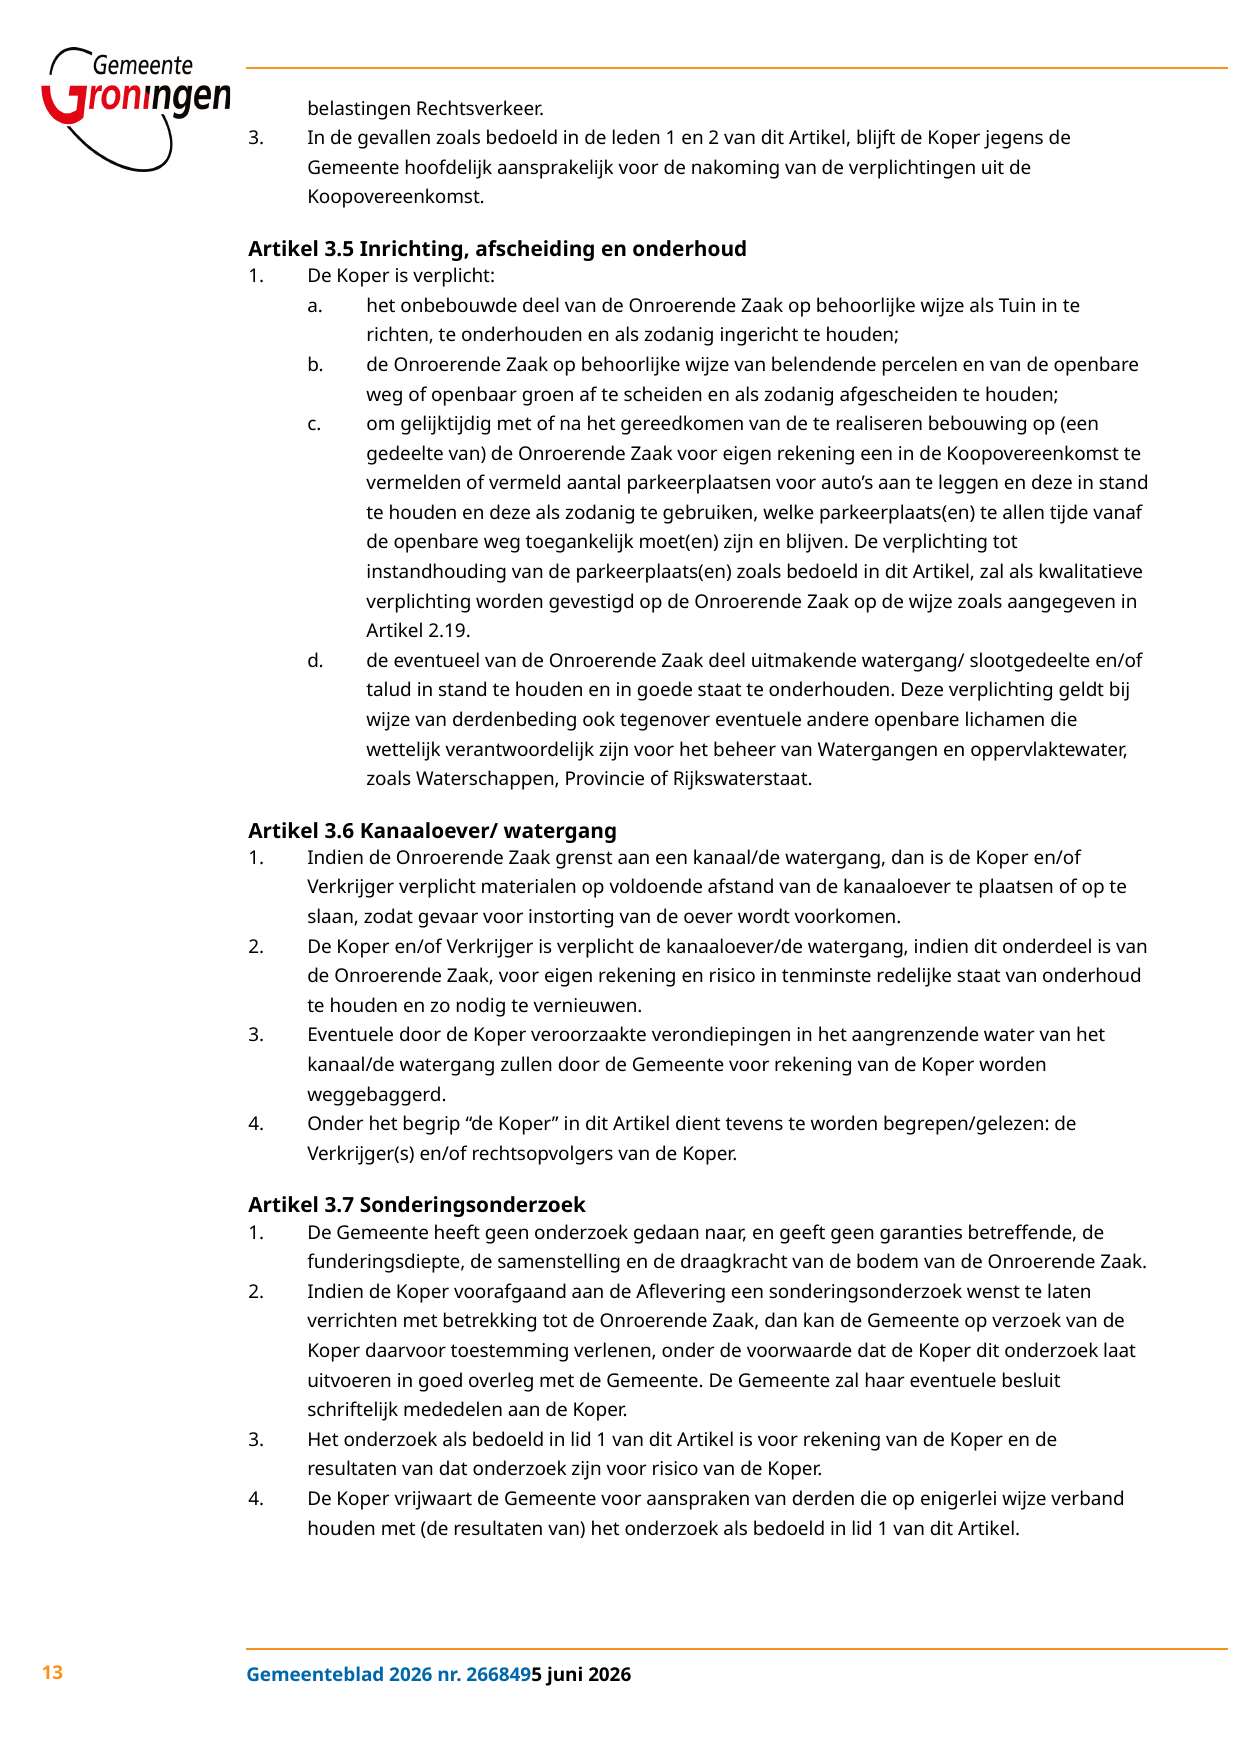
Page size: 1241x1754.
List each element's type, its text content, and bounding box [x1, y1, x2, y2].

list Indien de Koper voorafgaand aan de Aflevering een sonderingsonderzoek wenst te laten verrichten met betrekking tot de Onroerende Zaak, dan kan de Gemeente op verzoek van de Koper daarvoor toestemming verlenen, onder de voorwaarde dat de Koper dit onderzoek laat uitvoeren in goed overleg met de Gemeente. De Gemeente zal haar eventuele besluit schriftelijk mededelen aan de Koper. [248, 1278, 1152, 1422]
list Eventuele door de Koper veroorzaakte verondiepingen in het aangrenzende water van het kanaal/de watergang zullen door de Gemeente voor rekening van de Koper worden weggebaggerd. [248, 1022, 1152, 1107]
list Het onderzoek als bedoeld in lid 1 van dit Artikel is voor rekening van de Koper en de resultaten van dat onderzoek zijn voor risico van de Koper. [248, 1426, 1152, 1481]
list De Koper is verplicht: [248, 262, 1152, 288]
list het onbebouwde deel van de Onroerende Zaak op behoorlijke wijze als Tuin in te richten, te onderhouden en als zodanig ingericht te houden; [307, 292, 1152, 347]
list Indien de Onroerende Zaak grenst aan een kanaal/de watergang, dan is de Koper en/of Verkrijger verplicht materialen op voldoende afstand van de kanaaloever te plaatsen of op te slaan, zodat gevaar voor instorting van de oever wordt voorkomen. [248, 844, 1152, 929]
list de Onroerende Zaak op behoorlijke wijze van belendende percelen en van de openbare weg of openbaar groen af te scheiden en als zodanig afgescheiden te houden; [307, 351, 1152, 406]
list de eventueel van de Onroerende Zaak deel uitmakende watergang/ slootgedeelte en/of talud in stand te houden en in goede staat te onderhouden. Deze verplichting geldt bij wijze van derdenbeding ook tegenover eventuele andere openbare lichamen die wettelijk verantwoordelijk zijn voor het beheer van Watergangen en oppervlaktewater, zoals Waterschappen, Provincie of Rijkswaterstaat. [307, 647, 1152, 791]
text Artikel 3.6 Kanaaloever/ watergang [248, 816, 1152, 844]
list De Gemeente heeft geen onderzoek gedaan naar, en geeft geen garanties betreffende, de funderingsdiepte, de samenstelling en de draagkracht van de bodem van de Onroerende Zaak. [248, 1219, 1152, 1274]
list belastingen Rechtsverkeer. [248, 95, 1152, 121]
list om gelijktijdig met of na het gereedkomen van de te realiseren bebouwing op (een gedeelte van) de Onroerende Zaak voor eigen rekening een in de Koopovereenkomst te vermelden of vermeld aantal parkeerplaatsen voor auto’s aan te leggen en deze in stand te houden en deze als zodanig te gebruiken, welke parkeerplaats(en) te allen tijde vanaf de openbare weg toegankelijk moet(en) zijn en blijven. De verplichting tot instandhouding van de parkeerplaats(en) zoals bedoeld in dit Artikel, zal als kwalitatieve verplichting worden gevestigd op de Onroerende Zaak op de wijze zoals aangegeven in Artikel 2.19. [307, 410, 1152, 643]
picture [41, 47, 231, 172]
list Onder het begrip “de Koper” in dit Artikel dient tevens te worden begrepen/gelezen: de Verkrijger(s) en/of rechtsopvolgers van de Koper. [248, 1110, 1152, 1166]
list In de gevallen zoals bedoeld in de leden 1 en 2 van dit Artikel, blijft de Koper jegens de Gemeente hoofdelijk aansprakelijk voor de nakoming van de verplichtingen uit de Koopovereenkomst. [248, 124, 1152, 209]
list De Koper vrijwaart de Gemeente voor aanspraken van derden die op enigerlei wijze verband houden met (de resultaten van) het onderzoek als bedoeld in lid 1 van dit Artikel. [248, 1485, 1152, 1540]
list De Koper en/of Verkrijger is verplicht de kanaaloever/de watergang, indien dit onderdeel is van de Onroerende Zaak, voor eigen rekening en risico in tenminste redelijke staat van onderhoud te houden en zo nodig te vernieuwen. [248, 933, 1152, 1018]
text Artikel 3.5 Inrichting, afscheiding en onderhoud [248, 234, 1152, 262]
text Artikel 3.7 Sonderingsonderzoek [248, 1190, 1152, 1219]
